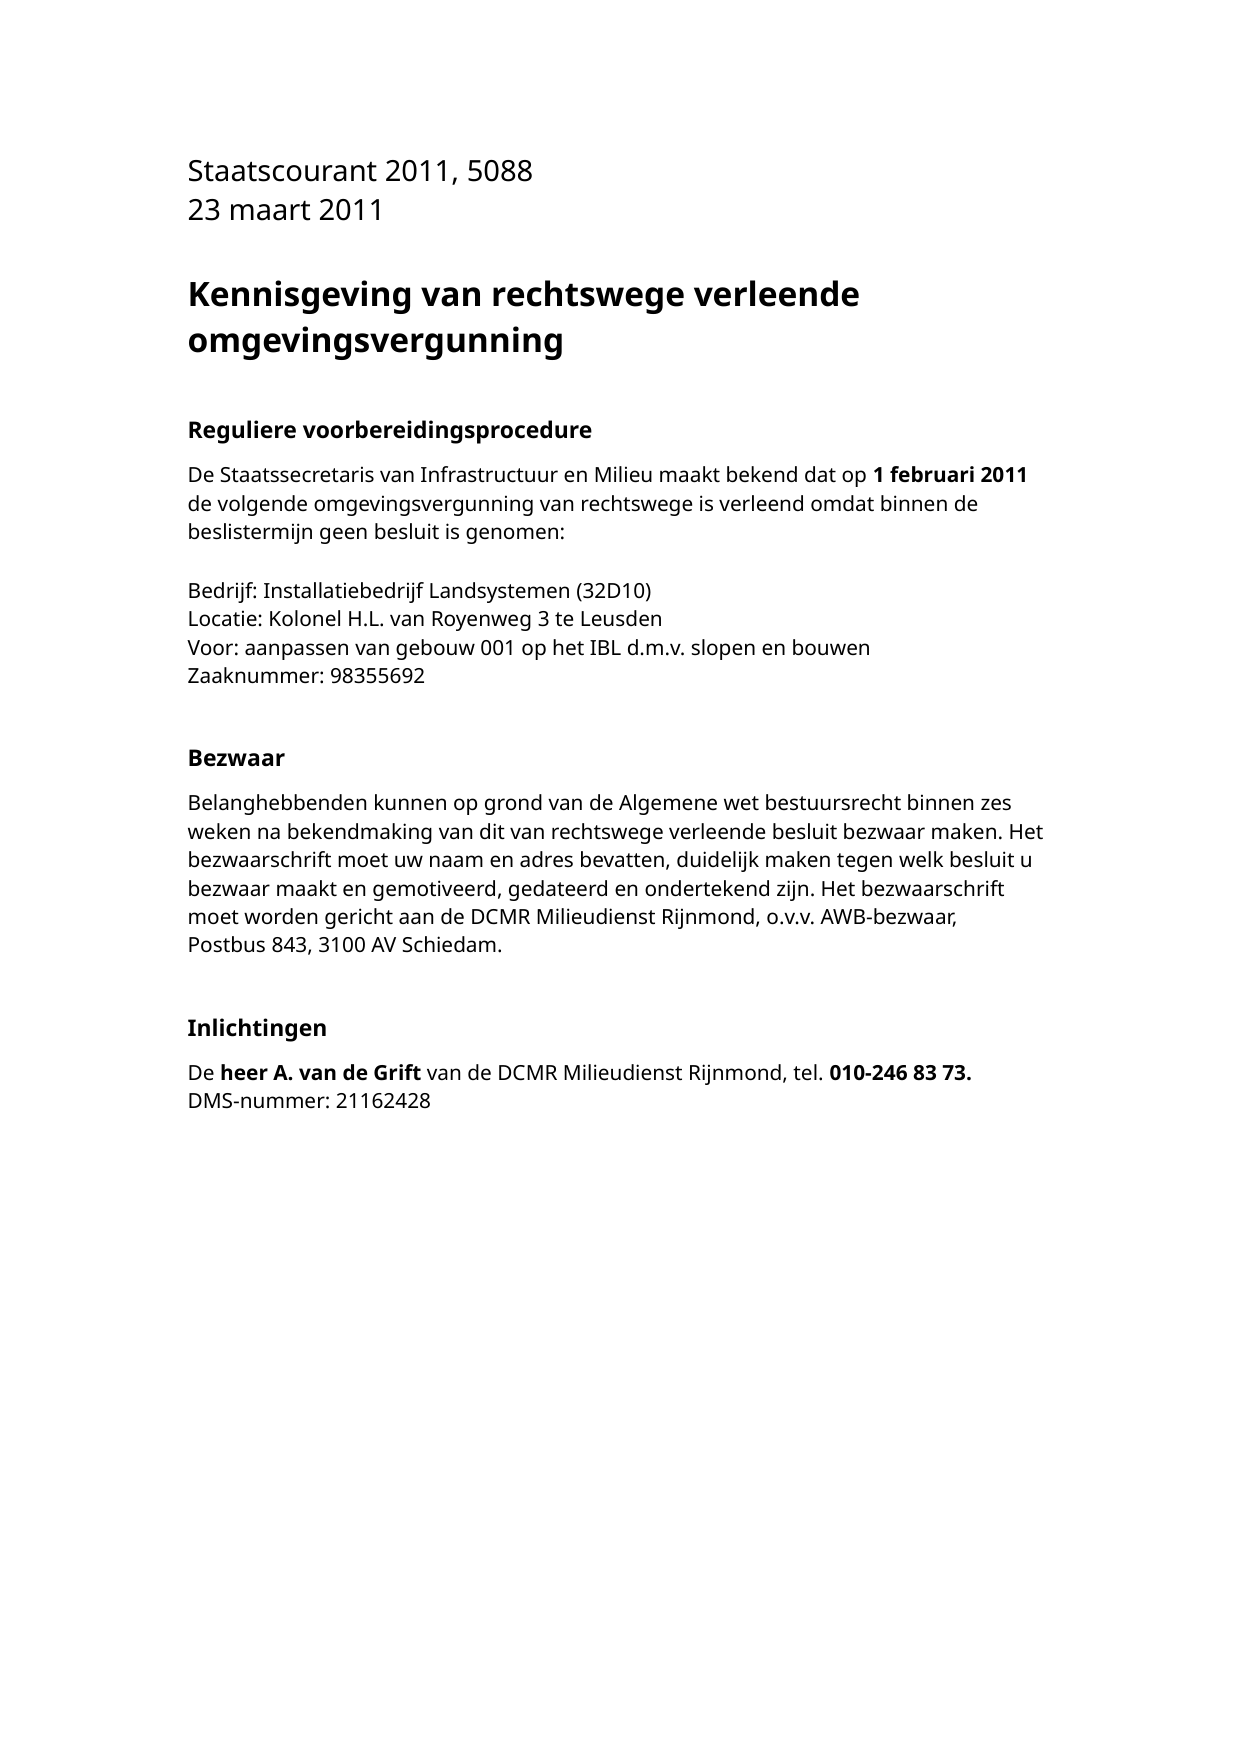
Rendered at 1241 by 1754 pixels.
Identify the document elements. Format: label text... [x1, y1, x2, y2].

subtitle Reguliere voorbereidingsprocedure [187, 414, 1053, 446]
subtitle Inlichtingen [187, 1012, 1053, 1043]
subtitle Kennisgeving van rechtswege verleende omgevingsvergunning [187, 271, 1053, 362]
text 23 maart 2011 [187, 190, 1053, 229]
text Staatscourant 2011, 5088 [187, 150, 1053, 190]
text De heer A. van de Grift van de DCMR Milieudienst Rijnmond, tel. 010-246 83 73. [187, 1058, 1053, 1086]
text Zaaknummer: 98355692 [187, 661, 1053, 690]
subtitle Bezwaar [187, 742, 1053, 773]
text DMS-nummer: 21162428 [187, 1086, 1053, 1115]
text Voor: aanpassen van gebouw 001 op het IBL d.m.v. slopen en bouwen [187, 633, 1053, 661]
text Locatie: Kolonel H.L. van Royenweg 3 te Leusden [187, 604, 1053, 633]
text Bedrijf: Installatiebedrijf Landsystemen (32D10) [187, 576, 1053, 604]
text Belanghebbenden kunnen op grond van de Algemene wet bestuursrecht binnen zes weken na bekendmaking van dit van rechtswege verleende besluit bezwaar maken. Het bezwaarschrift moet uw naam en adres bevatten, duidelijk maken tegen welk besluit u bezwaar maakt en gemotiveerd, gedateerd en ondertekend zijn. Het bezwaarschrift moet worden gericht aan de DCMR Milieudienst Rijnmond, o.v.v. AWB-bezwaar, Postbus 843, 3100 AV Schiedam. [187, 788, 1053, 959]
text De Staatssecretaris van Infrastructuur en Milieu maakt bekend dat op 1 februari 2011 de volgende omgevingsvergunning van rechtswege is verleend omdat binnen de beslistermijn geen besluit is genomen: [187, 461, 1053, 546]
